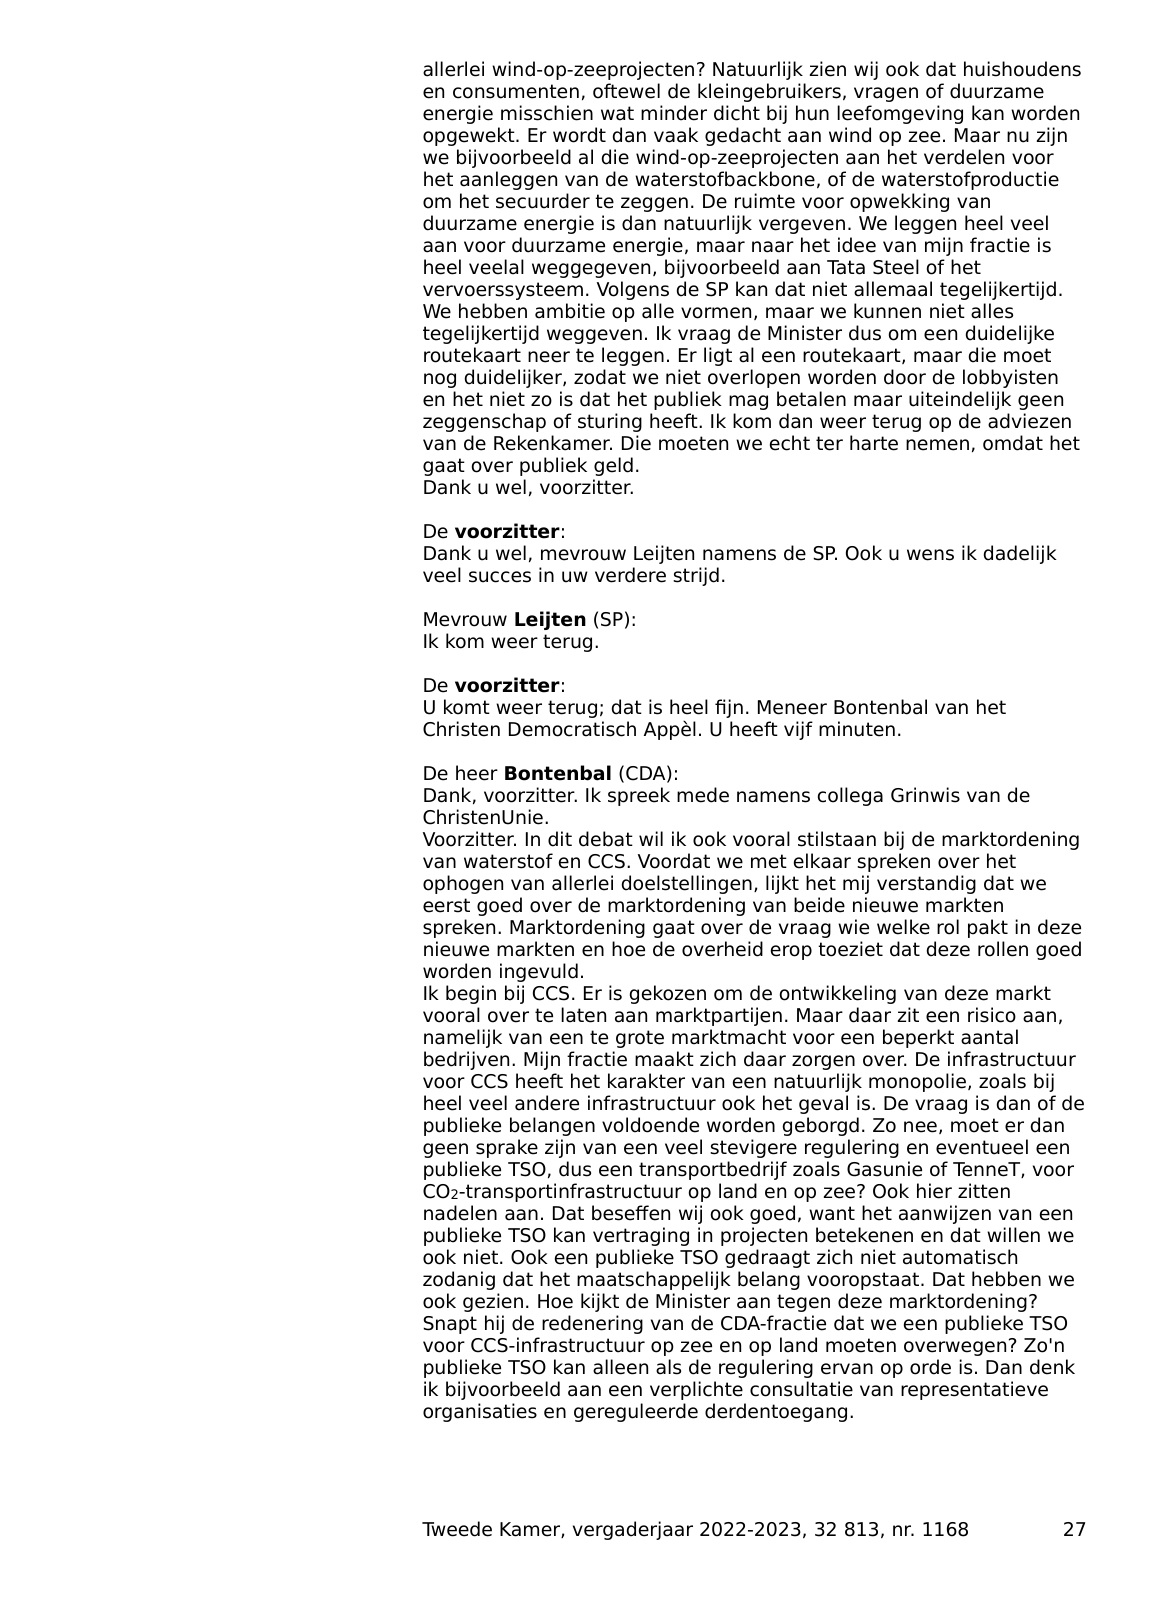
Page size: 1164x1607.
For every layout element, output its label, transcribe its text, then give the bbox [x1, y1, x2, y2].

text Dank, voorzitter. Ik spreek mede namens collega Grinwis van de ChristenUnie. [422, 785, 1087, 829]
text Voorzitter. In dit debat wil ik ook vooral stilstaan bij de marktordening van waterstof en CCS. Voordat we met elkaar spreken over het ophogen van allerlei doelstellingen, lijkt het mij verstandig dat we eerst goed over de marktordening van beide nieuwe markten spreken. Marktordening gaat over de vraag wie welke rol pakt in deze nieuwe markten en hoe de overheid erop toeziet dat deze rollen goed worden ingevuld. [422, 829, 1087, 983]
text De voorzitter: [422, 521, 1087, 543]
text Dank u wel, mevrouw Leijten namens de SP. Ook u wens ik dadelijk veel succes in uw verdere strijd. [422, 543, 1087, 587]
text Mevrouw Leijten (SP): [422, 609, 1087, 631]
text Ik begin bij CCS. Er is gekozen om de ontwikkeling van deze markt vooral over te laten aan marktpartijen. Maar daar zit een risico aan, namelijk van een te grote marktmacht voor een beperkt aantal bedrijven. Mijn fractie maakt zich daar zorgen over. De infrastructuur voor CCS heeft het karakter van een natuurlijk monopolie, zoals bij heel veel andere infrastructuur ook het geval is. De vraag is dan of de publieke belangen voldoende worden geborgd. Zo nee, moet er dan geen sprake zijn van een veel stevigere regulering en eventueel een publieke TSO, dus een transportbedrijf zoals Gasunie of TenneT, voor CO2-transportinfrastructuur op land en op zee? Ook hier zitten nadelen aan. Dat beseffen wij ook goed, want het aanwijzen van een publieke TSO kan vertraging in projecten betekenen en dat willen we ook niet. Ook een publieke TSO gedraagt zich niet automatisch zodanig dat het maatschappelijk belang vooropstaat. Dat hebben we ook gezien. Hoe kijkt de Minister aan tegen deze marktordening? Snapt hij de redenering van de CDA-fractie dat we een publieke TSO voor CCS-infrastructuur op zee en op land moeten overwegen? Zo'n publieke TSO kan alleen als de regulering ervan op orde is. Dan denk ik bijvoorbeeld aan een verplichte consultatie van representatieve organisaties en gereguleerde derdentoegang. [422, 983, 1087, 1423]
text De voorzitter: [422, 675, 1087, 697]
text Dank u wel, voorzitter. [422, 477, 1087, 499]
text U komt weer terug; dat is heel fijn. Meneer Bontenbal van het Christen Democratisch Appèl. U heeft vijf minuten. [422, 697, 1087, 741]
text Ik kom weer terug. [422, 631, 1087, 653]
text De heer Bontenbal (CDA): [422, 763, 1087, 785]
text allerlei wind-op-zeeprojecten? Natuurlijk zien wij ook dat huishoudens en consumenten, oftewel de kleingebruikers, vragen of duurzame energie misschien wat minder dicht bij hun leefomgeving kan worden opgewekt. Er wordt dan vaak gedacht aan wind op zee. Maar nu zijn we bijvoorbeeld al die wind-op-zeeprojecten aan het verdelen voor het aanleggen van de waterstofbackbone, of de waterstofproductie om het secuurder te zeggen. De ruimte voor opwekking van duurzame energie is dan natuurlijk vergeven. We leggen heel veel aan voor duurzame energie, maar naar het idee van mijn fractie is heel veelal weggegeven, bijvoorbeeld aan Tata Steel of het vervoerssysteem. Volgens de SP kan dat niet allemaal tegelijkertijd. We hebben ambitie op alle vormen, maar we kunnen niet alles tegelijkertijd weggeven. Ik vraag de Minister dus om een duidelijke routekaart neer te leggen. Er ligt al een routekaart, maar die moet nog duidelijker, zodat we niet overlopen worden door de lobbyisten en het niet zo is dat het publiek mag betalen maar uiteindelijk geen zeggenschap of sturing heeft. Ik kom dan weer terug op de adviezen van de Rekenkamer. Die moeten we echt ter harte nemen, omdat het gaat over publiek geld. [422, 59, 1087, 477]
